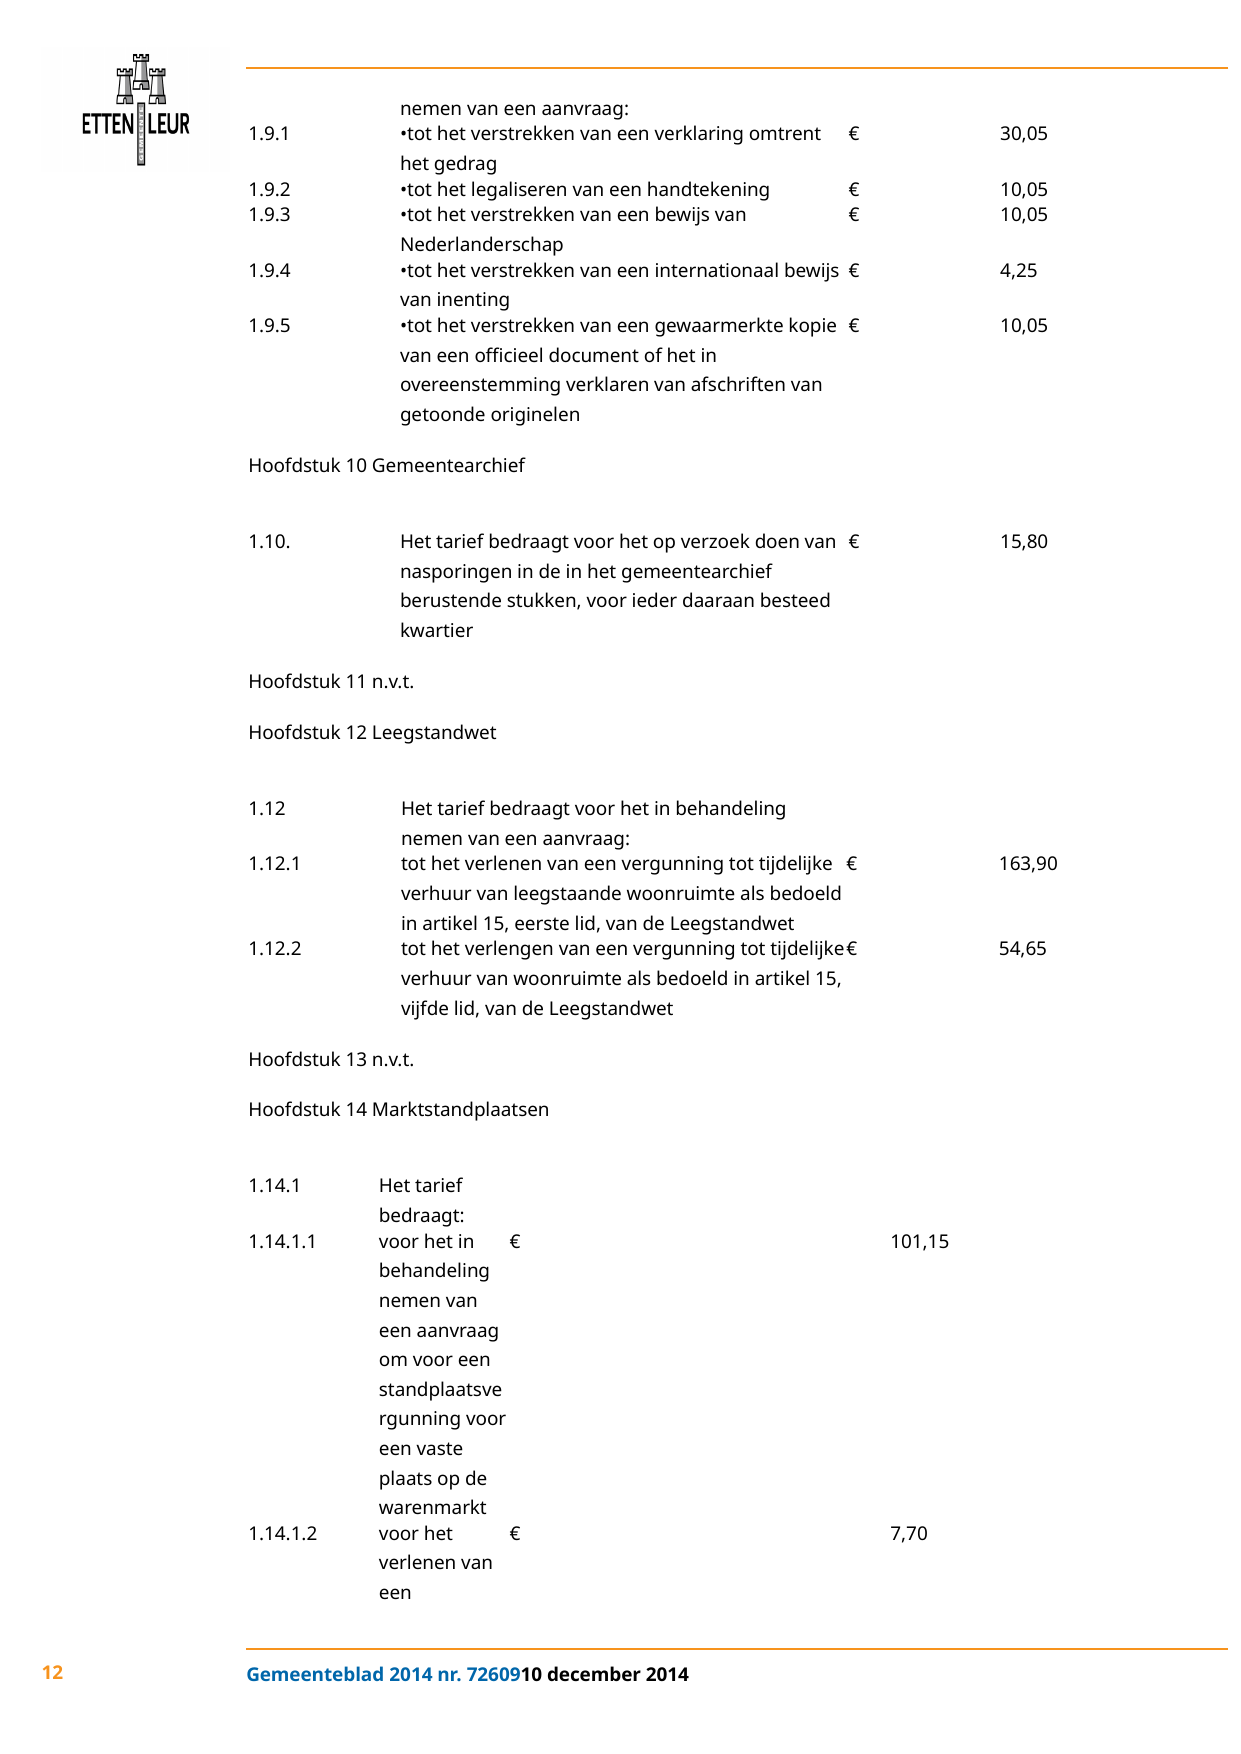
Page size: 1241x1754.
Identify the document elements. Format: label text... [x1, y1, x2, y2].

table_cell •tot het legaliseren van een handtekening [400, 176, 848, 202]
table_cell tot het verlengen van een vergunning tot tijdelijke verhuur van woonruimte als bedoeld in artikel 15, vijfde lid, van de Leegstandwet [401, 936, 846, 1020]
text Hoofdstuk 13 n.v.t. [248, 1046, 1152, 1072]
table_cell 10,05 [1000, 202, 1152, 257]
table_header [248, 95, 400, 121]
table_cell voor het verlenen van een [379, 1520, 509, 1605]
table_cell •tot het verstrekken van een gewaarmerkte kopie van een officieel document of het in overeenstemming verklaren van afschriften van getoonde originelen [400, 312, 848, 427]
table_header 15,80 [1000, 529, 1152, 643]
table_cell € [848, 202, 1000, 257]
table_cell 10,05 [1000, 312, 1152, 427]
table_cell •tot het verstrekken van een bewijs van Nederlanderschap [400, 202, 848, 257]
table_cell 54,65 [999, 936, 1152, 1020]
table_header 1.12 [248, 795, 401, 851]
picture [41, 47, 231, 172]
table_cell 1.14.1.2 [248, 1520, 379, 1605]
table_header nemen van een aanvraag: [400, 95, 848, 121]
table_header Het tarief bedraagt voor het in behandeling nemen van een aanvraag: [401, 795, 846, 851]
table_cell 1.14.1.1 [248, 1228, 379, 1520]
table_header [999, 795, 1152, 851]
table_cell 1.12.2 [248, 936, 401, 1020]
text Hoofdstuk 12 Leegstandwet [248, 719, 1152, 745]
table_header [848, 95, 1000, 121]
table_cell 7,70 [890, 1520, 1021, 1605]
table_header Het tarief bedraagt: [379, 1173, 509, 1228]
table_cell 101,15 [890, 1228, 1021, 1520]
text Hoofdstuk 14 Marktstandplaatsen [248, 1097, 1152, 1122]
table_cell 1.9.4 [248, 257, 400, 312]
table_cell voor het in behandeling nemen van een aanvraag om voor een standplaatsvergunning voor een vaste plaats op de warenmarkt [379, 1228, 509, 1520]
table_cell € [848, 121, 1000, 176]
table_cell •tot het verstrekken van een verklaring omtrent het gedrag [400, 121, 848, 176]
table_cell •tot het verstrekken van een internationaal bewijs van inenting [400, 257, 848, 312]
table_header [846, 795, 999, 851]
table_cell 10,05 [1000, 176, 1152, 202]
table_cell 30,05 [1000, 121, 1152, 176]
table_cell € [846, 936, 999, 1020]
table_header € [848, 529, 1000, 643]
table_cell 4,25 [1000, 257, 1152, 312]
table_cell € [509, 1520, 890, 1605]
table_cell € [848, 312, 1000, 427]
text Hoofdstuk 11 n.v.t. [248, 669, 1152, 694]
table_cell € [846, 851, 999, 936]
table_header [1000, 95, 1152, 121]
table_header Het tarief bedraagt voor het op verzoek doen van nasporingen in de in het gemeentearchief berustende stukken, voor ieder daaraan besteed kwartier [400, 529, 848, 643]
table_cell 1.9.1 [248, 121, 400, 176]
table_cell 1.9.2 [248, 176, 400, 202]
table_cell € [509, 1228, 890, 1520]
text Hoofdstuk 10 Gemeentearchief [248, 452, 1152, 478]
table_cell tot het verlenen van een vergunning tot tijdelijke verhuur van leegstaande woonruimte als bedoeld in artikel 15, eerste lid, van de Leegstandwet [401, 851, 846, 936]
table_cell 163,90 [999, 851, 1152, 936]
table_cell € [848, 257, 1000, 312]
table_header [509, 1173, 890, 1228]
table_cell 1.9.5 [248, 312, 400, 427]
table_cell 1.12.1 [248, 851, 401, 936]
table_header [890, 1173, 1021, 1228]
table_cell 1.9.3 [248, 202, 400, 257]
table_cell € [848, 176, 1000, 202]
table_header 1.14.1 [248, 1173, 379, 1228]
table_header 1.10. [248, 529, 400, 643]
